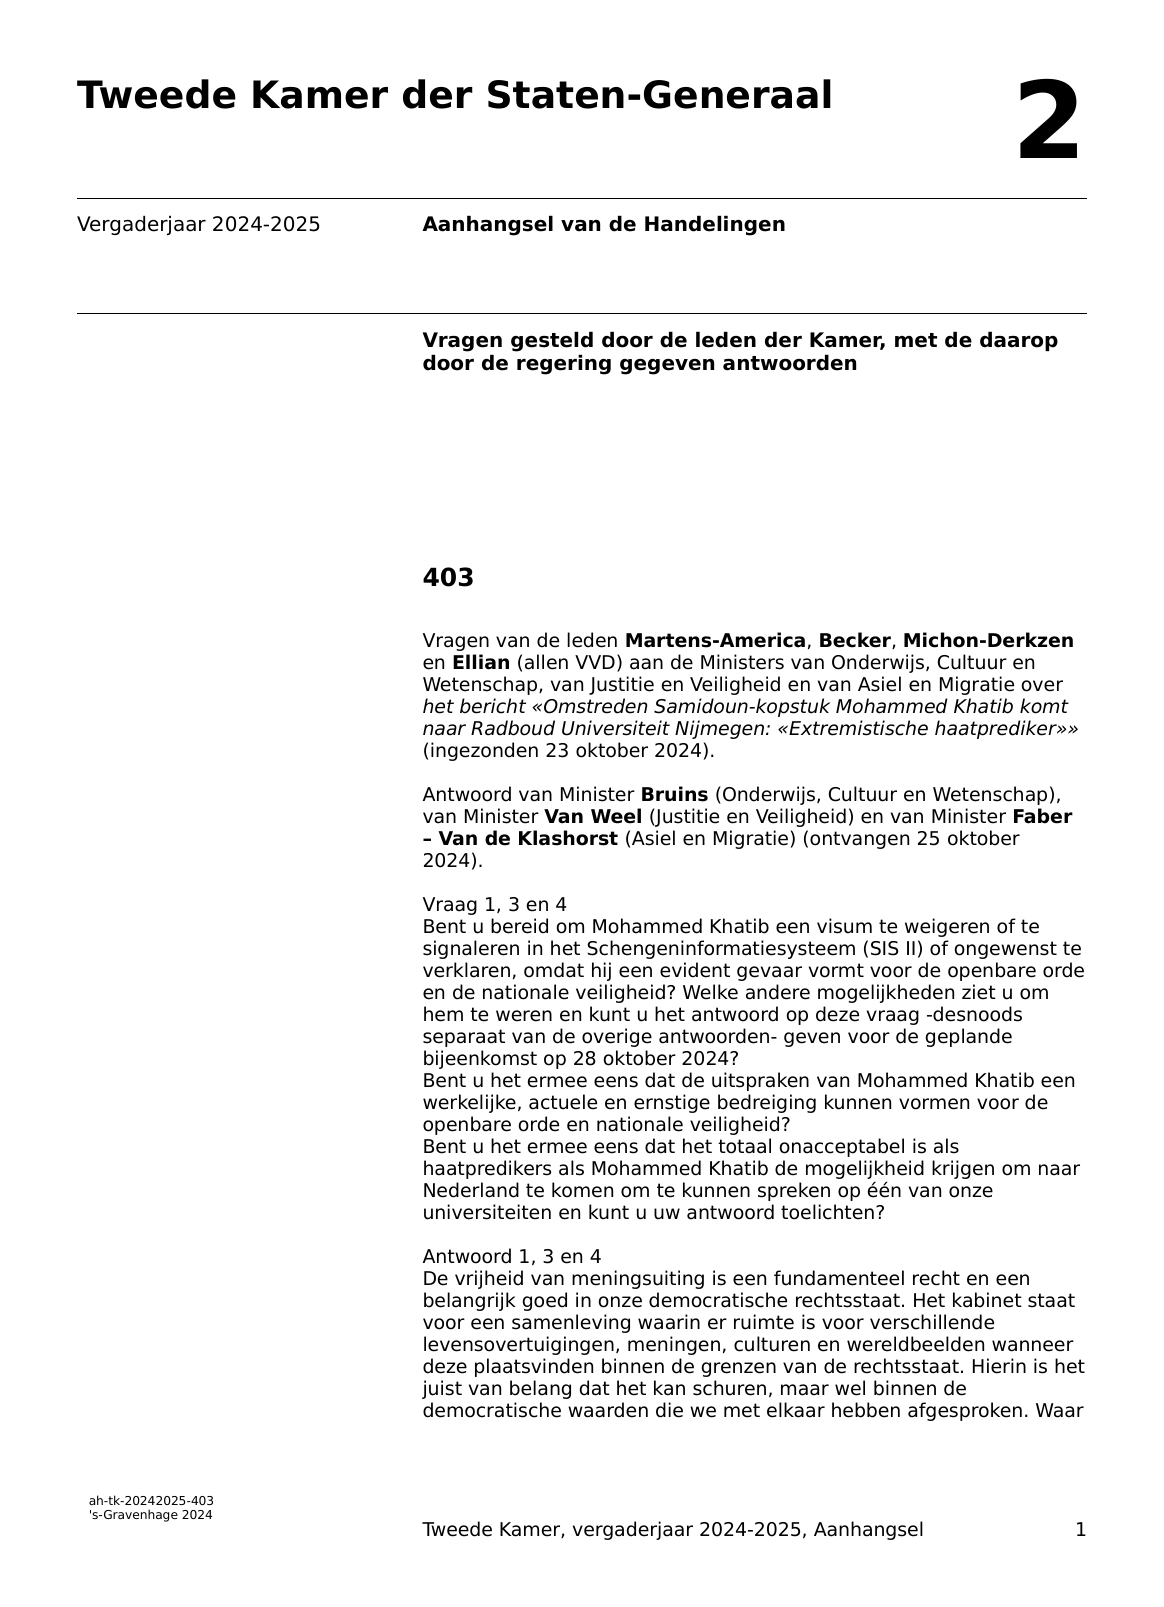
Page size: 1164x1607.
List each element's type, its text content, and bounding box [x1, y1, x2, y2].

table_header 2 [886, 59, 1087, 198]
text Bent u het ermee eens dat het totaal onacceptabel is als haatpredikers als Mohammed Khatib de mogelijkheid krijgen om naar Nederland te komen om te kunnen spreken op één van onze universiteiten en kunt u uw antwoord toelichten? [422, 1136, 1087, 1224]
text 403 [422, 563, 1087, 592]
text ah-tk-20242025-403 [88, 1494, 323, 1508]
text Vragen van de leden Martens-America, Becker, Michon-Derkzen en Ellian (allen VVD) aan de Ministers van Onderwijs, Cultuur en Wetenschap, van Justitie en Veiligheid en van Asiel en Migratie over het bericht «Omstreden Samidoun-kopstuk Mohammed Khatib komt naar Radboud Universiteit Nijmegen: «Extremistische haatprediker»» (ingezonden 23 oktober 2024). [422, 630, 1087, 762]
text Antwoord 1, 3 en 4 [422, 1246, 1087, 1268]
text De vrijheid van meningsuiting is een fundamenteel recht en een belangrijk goed in onze democratische rechtsstaat. Het kabinet staat voor een samenleving waarin er ruimte is voor verschillende levensovertuigingen, meningen, culturen en wereldbeelden wanneer deze plaatsvinden binnen de grenzen van de rechtsstaat. Hierin is het juist van belang dat het kan schuren, maar wel binnen de democratische waarden die we met elkaar hebben afgesproken. Waar [422, 1268, 1087, 1422]
table_cell Vergaderjaar 2024-2025 [77, 199, 422, 313]
table_cell Vragen gesteld door de leden der Kamer, met de daarop door de regering gegeven antwoorden [422, 314, 1087, 375]
text Bent u het ermee eens dat de uitspraken van Mohammed Khatib een werkelijke, actuele en ernstige bedreiging kunnen vormen voor de openbare orde en nationale veiligheid? [422, 1070, 1087, 1136]
text 's-Gravenhage 2024 [88, 1508, 323, 1522]
table_header Tweede Kamer der Staten-Generaal [77, 59, 886, 198]
text Bent u bereid om Mohammed Khatib een visum te weigeren of te signaleren in het Schengeninformatiesysteem (SIS II) of ongewenst te verklaren, omdat hij een evident gevaar vormt voor de openbare orde en de nationale veiligheid? Welke andere mogelijkheden ziet u om hem te weren en kunt u het antwoord op deze vraag -desnoods separaat van de overige antwoorden- geven voor de geplande bijeenkomst op 28 oktober 2024? [422, 916, 1087, 1070]
text Antwoord van Minister Bruins (Onderwijs, Cultuur en Wetenschap), van Minister Van Weel (Justitie en Veiligheid) en van Minister Faber – Van de Klashorst (Asiel en Migratie) (ontvangen 25 oktober 2024). [422, 784, 1087, 872]
table_cell Aanhangsel van de Handelingen [422, 199, 1087, 313]
text Vraag 1, 3 en 4 [422, 894, 1087, 916]
table_cell [77, 314, 422, 375]
